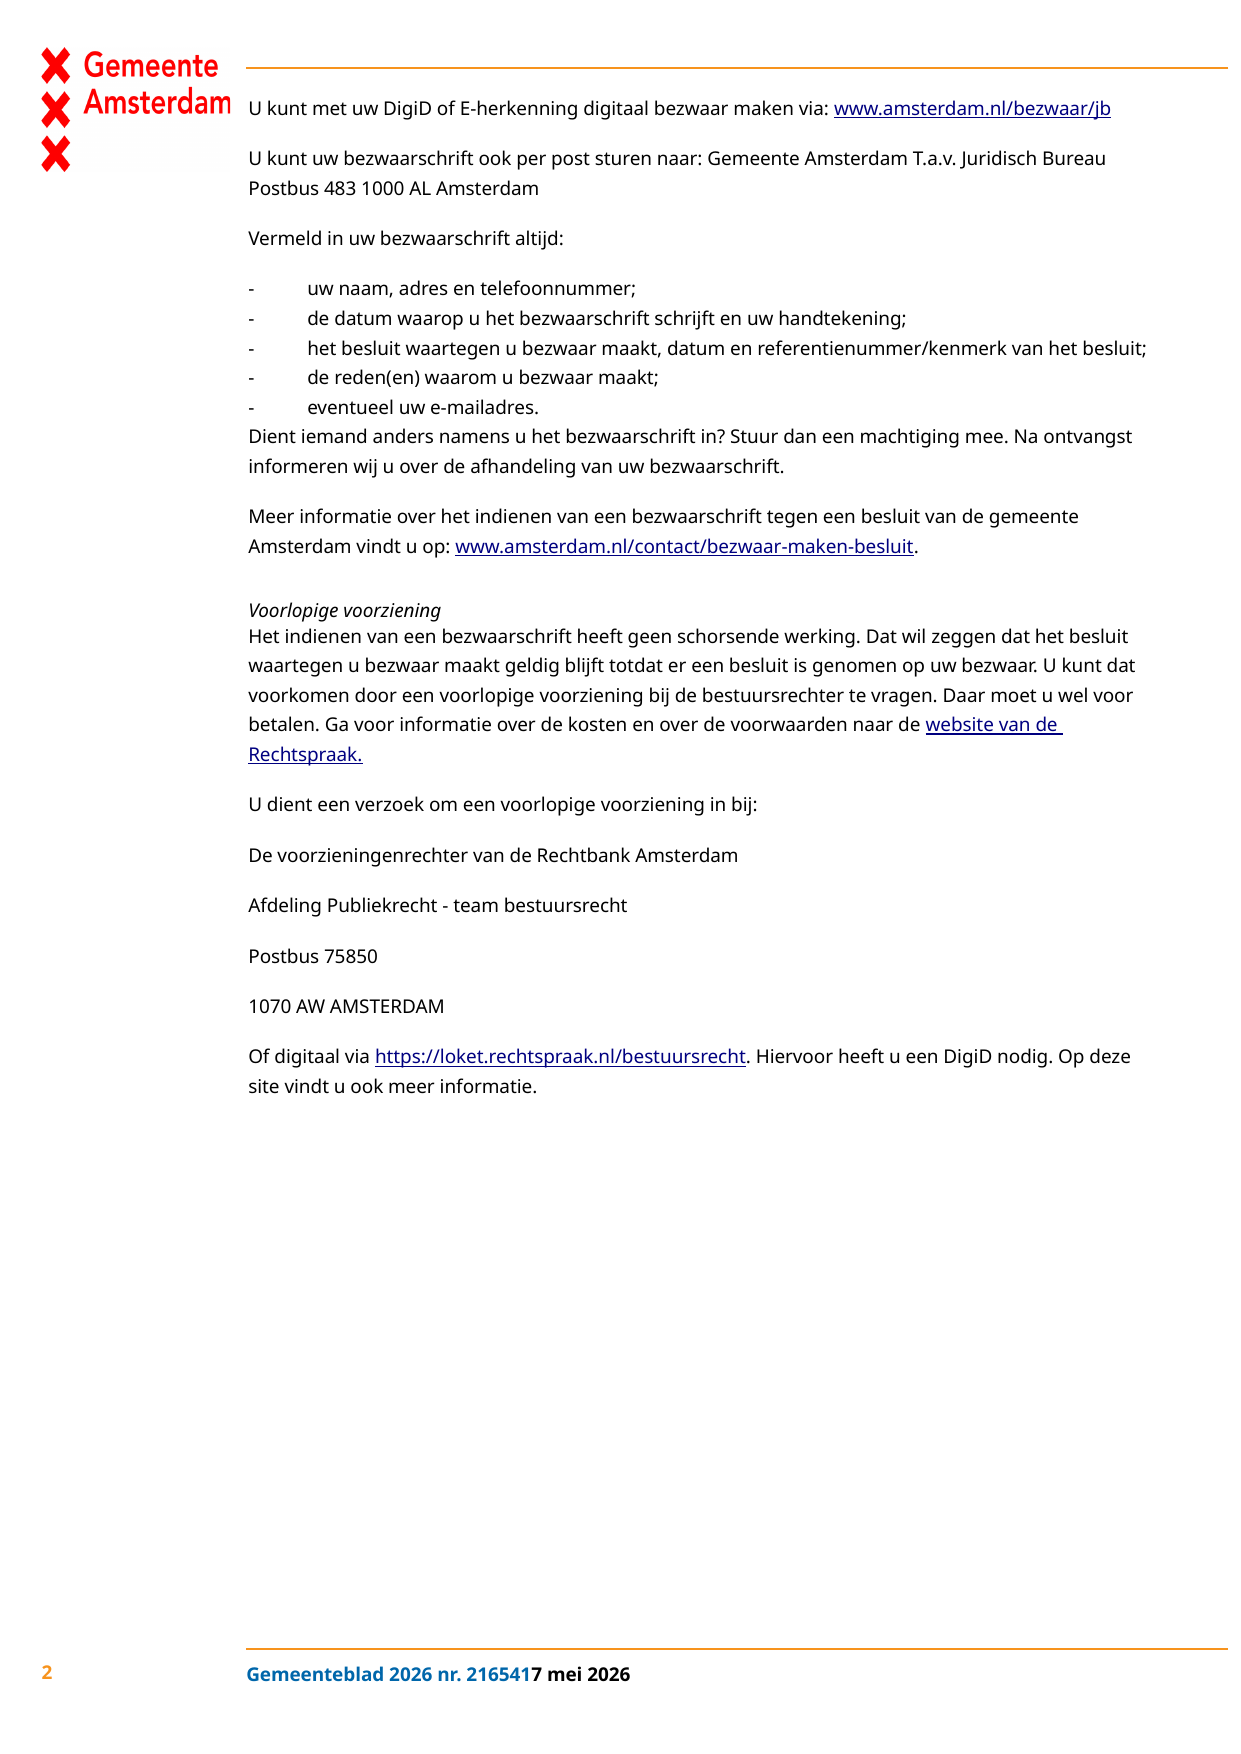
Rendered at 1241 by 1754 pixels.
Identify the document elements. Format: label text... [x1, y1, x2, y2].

text Het indienen van een bezwaarschrift heeft geen schorsende werking. Dat wil zeggen dat het besluit waartegen u bezwaar maakt geldig blijft totdat er een besluit is genomen op uw bezwaar. U kunt dat voorkomen door een voorlopige voorziening bij de bestuursrechter te vragen. Daar moet u wel voor betalen. Ga voor informatie over de kosten en over de voorwaarden naar de website van de Rechtspraak. [248, 623, 1152, 767]
text U kunt met uw DigiD of E-herkenning digitaal bezwaar maken via: www.amsterdam.nl/bezwaar/jb [248, 95, 1152, 121]
text Meer informatie over het indienen van een bezwaarschrift tegen een besluit van de gemeente Amsterdam vindt u op: www.amsterdam.nl/contact/bezwaar-maken-besluit. [248, 503, 1152, 559]
text Afdeling Publiekrecht - team bestuursrecht [248, 892, 1152, 918]
text Postbus 75850 [248, 943, 1152, 968]
picture [41, 47, 231, 172]
text De voorzieningenrechter van de Rechtbank Amsterdam [248, 842, 1152, 868]
text Voorlopige voorziening [248, 597, 1152, 623]
list uw naam, adres en telefoonnummer; [248, 276, 1152, 301]
text Of digitaal via https://loket.rechtspraak.nl/bestuursrecht. Hiervoor heeft u een DigiD nodig. Op deze site vindt u ook meer informatie. [248, 1044, 1152, 1099]
list de reden(en) waarom u bezwaar maakt; [248, 364, 1152, 390]
text U kunt uw bezwaarschrift ook per post sturen naar: Gemeente Amsterdam T.a.v. Juridisch Bureau Postbus 483 1000 AL Amsterdam [248, 145, 1152, 201]
list het besluit waartegen u bezwaar maakt, datum en referentienummer/kenmerk van het besluit; [248, 335, 1152, 361]
text Vermeld in uw bezwaarschrift altijd: [248, 225, 1152, 251]
text Dient iemand anders namens u het bezwaarschrift in? Stuur dan een machtiging mee. Na ontvangst informeren wij u over de afhandeling van uw bezwaarschrift. [248, 423, 1152, 479]
list de datum waarop u het bezwaarschrift schrijft en uw handtekening; [248, 305, 1152, 331]
text U dient een verzoek om een voorlopige voorziening in bij: [248, 792, 1152, 817]
text 1070 AW AMSTERDAM [248, 993, 1152, 1019]
list eventueel uw e-mailadres. [248, 394, 1152, 420]
